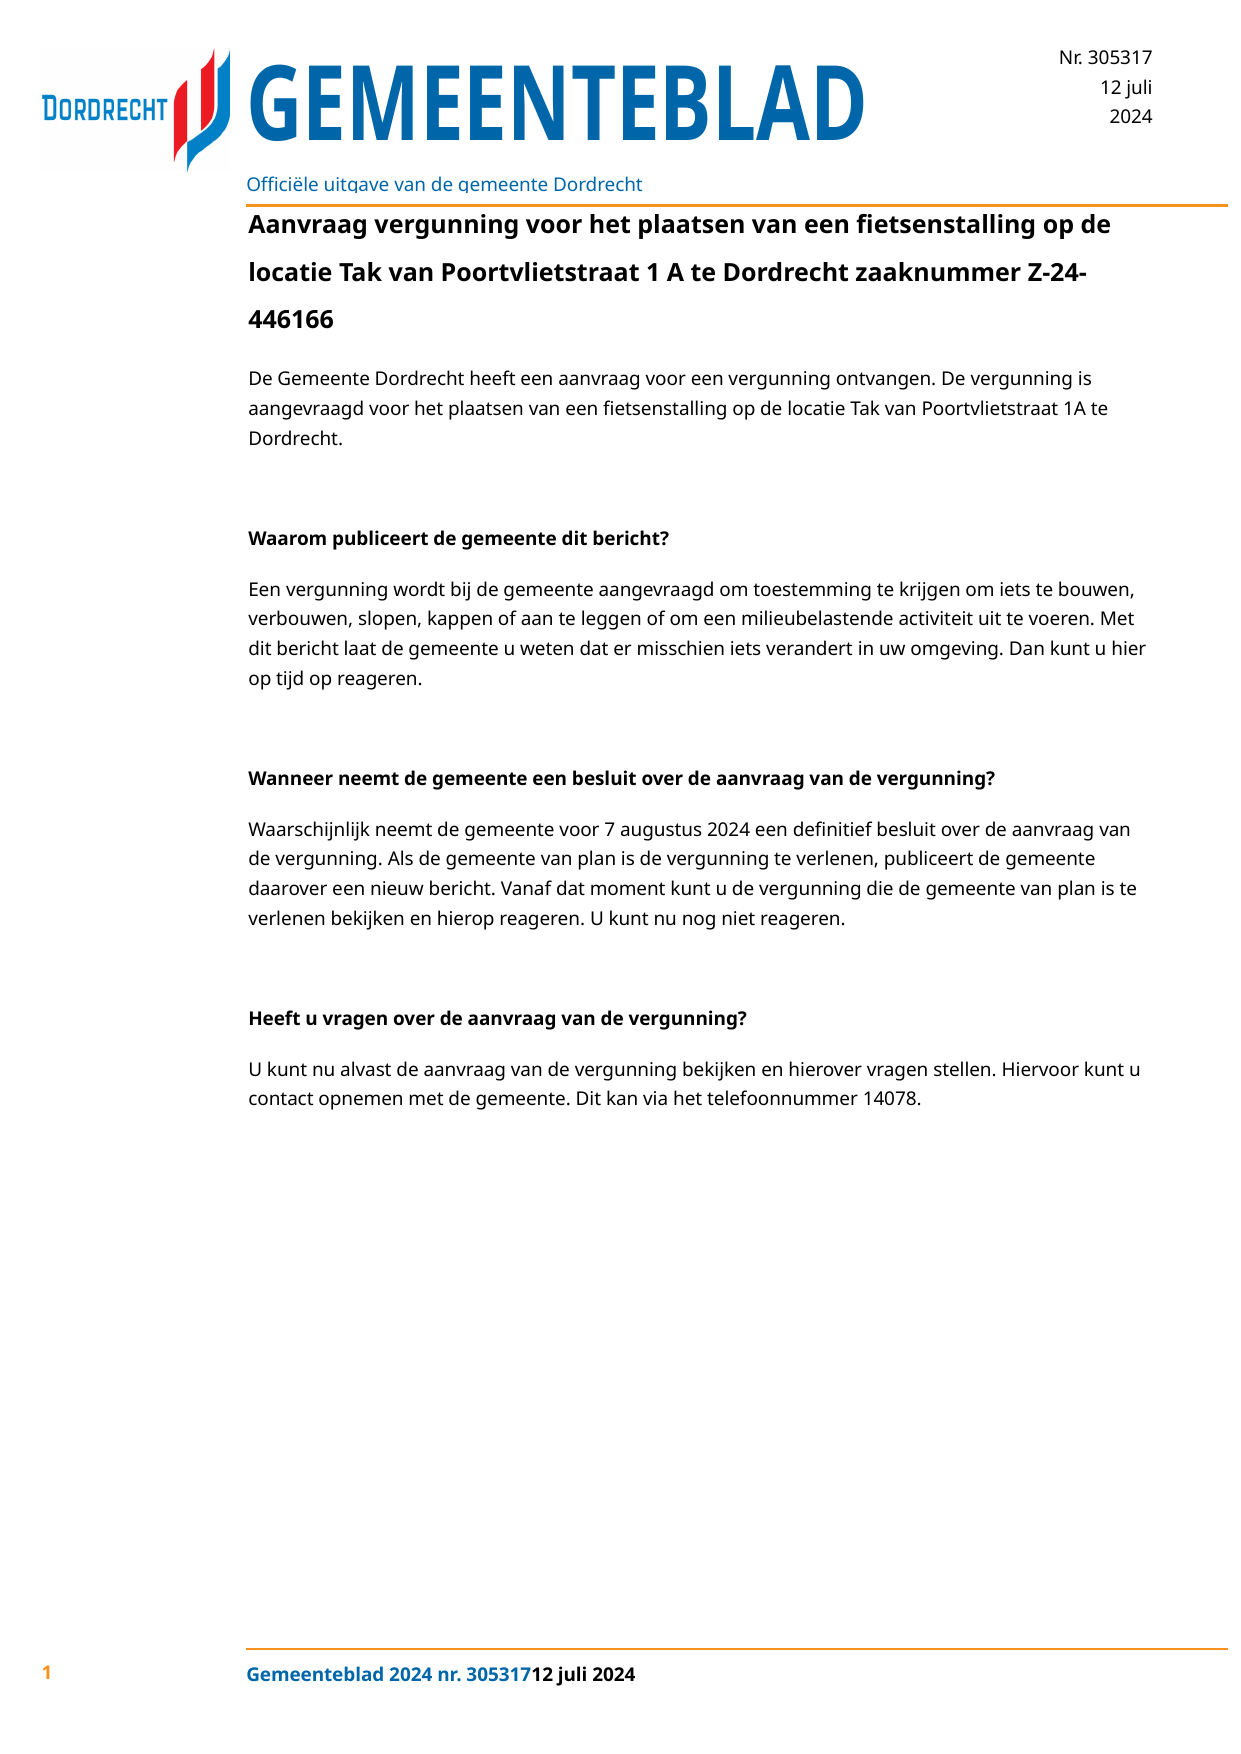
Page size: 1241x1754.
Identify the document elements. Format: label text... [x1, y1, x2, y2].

text Waarom publiceert de gemeente dit bericht? [248, 526, 1152, 551]
text U kunt nu alvast de aanvraag van de vergunning bekijken en hierover vragen stellen. Hiervoor kunt u contact opnemen met de gemeente. Dit kan via het telefoonnummer 14078. [248, 1056, 1152, 1111]
text Een vergunning wordt bij de gemeente aangevraagd om toestemming te krijgen om iets te bouwen, verbouwen, slopen, kappen of aan te leggen of om een milieubelastende activiteit uit te voeren. Met dit bericht laat de gemeente u weten dat er misschien iets verandert in uw omgeving. Dan kunt u hier op tijd op reageren. [248, 576, 1152, 690]
text Wanneer neemt de gemeente een besluit over de aanvraag van de vergunning? [248, 766, 1152, 791]
text Heeft u vragen over de aanvraag van de vergunning? [248, 1006, 1152, 1031]
text De Gemeente Dordrecht heeft een aanvraag voor een vergunning ontvangen. De vergunning is aangevraagd voor het plaatsen van een fietsenstalling op de locatie Tak van Poortvlietstraat 1A te Dordrecht. [248, 366, 1152, 450]
text Waarschijnlijk neemt de gemeente voor 7 augustus 2024 een definitief besluit over de aanvraag van de vergunning. Als de gemeente van plan is de vergunning te verlenen, publiceert de gemeente daarover een nieuw bericht. Vanaf dat moment kunt u de vergunning die de gemeente van plan is te verlenen bekijken en hierop reageren. U kunt nu nog niet reageren. [248, 816, 1152, 930]
picture [41, 47, 231, 172]
text Aanvraag vergunning voor het plaatsen van een fietsenstalling op de locatie Tak van Poortvlietstraat 1 A te Dordrecht zaaknummer Z-24-446166 [248, 207, 1152, 336]
